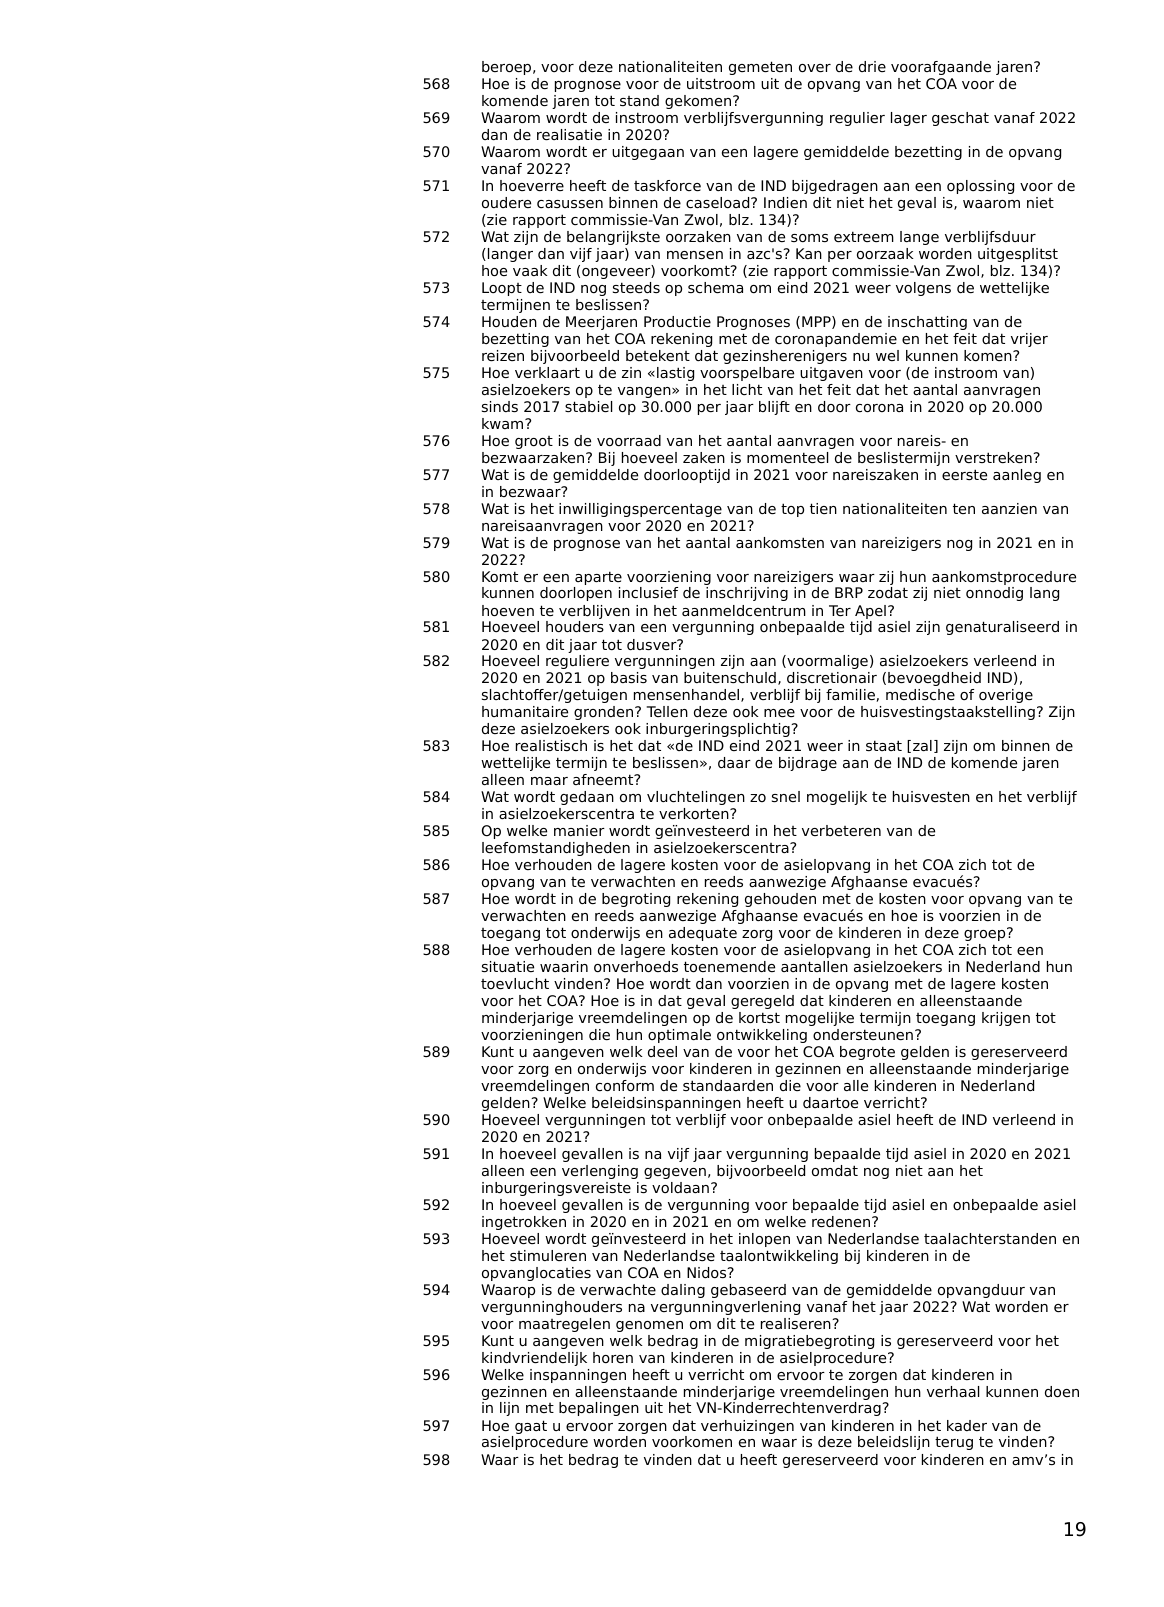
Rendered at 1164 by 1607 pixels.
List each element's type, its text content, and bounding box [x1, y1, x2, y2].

table_cell Wat is de gemiddelde doorlooptijd in 2021 voor nareiszaken in eerste aanleg en in bezwaar? [475, 467, 1087, 501]
table_cell Wat zijn de belangrijkste oorzaken van de soms extreem lange verblijfsduur (langer dan vijf jaar) van mensen in azc's? Kan per oorzaak worden uitgesplitst hoe vaak dit (ongeveer) voorkomt? (zie rapport commissie-Van Zwol, blz. 134)? [475, 229, 1087, 280]
table_cell 574 [422, 314, 475, 365]
table_cell 568 [422, 76, 475, 110]
table_cell Hoe verklaart u de zin «lastig voorspelbare uitgaven voor (de instroom van) asielzoekers op te vangen» in het licht van het feit dat het aantal aanvragen sinds 2017 stabiel op 30.000 per jaar blijft en door corona in 2020 op 20.000 kwam? [475, 365, 1087, 433]
table_cell Kunt u aangeven welk bedrag in de migratiebegroting is gereserveerd voor het kindvriendelijk horen van kinderen in de asielprocedure? [475, 1333, 1087, 1366]
table_cell 585 [422, 823, 475, 857]
table_cell 589 [422, 1044, 475, 1112]
table_cell 573 [422, 280, 475, 314]
table_cell Wat is de prognose van het aantal aankomsten van nareizigers nog in 2021 en in 2022? [475, 535, 1087, 568]
table_cell Komt er een aparte voorziening voor nareizigers waar zij hun aankomstprocedure kunnen doorlopen inclusief de inschrijving in de BRP zodat zij niet onnodig lang hoeven te verblijven in het aanmeldcentrum in Ter Apel? [475, 569, 1087, 619]
table_cell 594 [422, 1282, 475, 1332]
table_cell 583 [422, 738, 475, 789]
table_cell Hoe is de prognose voor de uitstroom uit de opvang van het COA voor de komende jaren tot stand gekomen? [475, 76, 1087, 110]
table_cell 575 [422, 365, 475, 433]
table_cell Welke inspanningen heeft u verricht om ervoor te zorgen dat kinderen in gezinnen en alleenstaande minderjarige vreemdelingen hun verhaal kunnen doen in lijn met bepalingen uit het VN-Kinderrechtenverdrag? [475, 1366, 1087, 1417]
table_cell Loopt de IND nog steeds op schema om eind 2021 weer volgens de wettelijke termijnen te beslissen? [475, 280, 1087, 314]
table_cell Hoe groot is de voorraad van het aantal aanvragen voor nareis- en bezwaarzaken? Bij hoeveel zaken is momenteel de beslistermijn verstreken? [475, 433, 1087, 467]
table_cell 596 [422, 1366, 475, 1417]
table_cell 586 [422, 857, 475, 891]
table_cell 590 [422, 1112, 475, 1146]
table_cell 587 [422, 891, 475, 942]
table_cell Waar is het bedrag te vinden dat u heeft gereserveerd voor kinderen en amv’s in [475, 1451, 1087, 1468]
table_cell [422, 59, 475, 76]
table_cell 569 [422, 110, 475, 144]
table_cell In hoeverre heeft de taskforce van de IND bijgedragen aan een oplossing voor de oudere casussen binnen de caseload? Indien dit niet het geval is, waarom niet (zie rapport commissie-Van Zwol, blz. 134)? [475, 178, 1087, 229]
table_cell 571 [422, 178, 475, 229]
table_cell Hoeveel vergunningen tot verblijf voor onbepaalde asiel heeft de IND verleend in 2020 en 2021? [475, 1112, 1087, 1146]
table_cell 578 [422, 501, 475, 534]
table_cell Wat wordt gedaan om vluchtelingen zo snel mogelijk te huisvesten en het verblijf in asielzoekerscentra te verkorten? [475, 789, 1087, 823]
table_cell Waarop is de verwachte daling gebaseerd van de gemiddelde opvangduur van vergunninghouders na vergunningverlening vanaf het jaar 2022? Wat worden er voor maatregelen genomen om dit te realiseren? [475, 1282, 1087, 1332]
table_cell Houden de Meerjaren Productie Prognoses (MPP) en de inschatting van de bezetting van het COA rekening met de coronapandemie en het feit dat vrijer reizen bijvoorbeeld betekent dat gezinsherenigers nu wel kunnen komen? [475, 314, 1087, 365]
table_cell Wat is het inwilligingspercentage van de top tien nationaliteiten ten aanzien van nareisaanvragen voor 2020 en 2021? [475, 501, 1087, 534]
table_cell 580 [422, 569, 475, 619]
table_cell 592 [422, 1197, 475, 1231]
table_cell 598 [422, 1451, 475, 1468]
table_cell 570 [422, 144, 475, 178]
table_cell In hoeveel gevallen is de vergunning voor bepaalde tijd asiel en onbepaalde asiel ingetrokken in 2020 en in 2021 en om welke redenen? [475, 1197, 1087, 1231]
table_cell 572 [422, 229, 475, 280]
table_cell Hoe realistisch is het dat «de IND eind 2021 weer in staat [zal] zijn om binnen de wettelijke termijn te beslissen», daar de bijdrage aan de IND de komende jaren alleen maar afneemt? [475, 738, 1087, 789]
table_cell 577 [422, 467, 475, 501]
table_cell Hoeveel wordt geïnvesteerd in het inlopen van Nederlandse taalachterstanden en het stimuleren van Nederlandse taalontwikkeling bij kinderen in de opvanglocaties van COA en Nidos? [475, 1231, 1087, 1282]
table_cell 584 [422, 789, 475, 823]
table_cell 591 [422, 1146, 475, 1197]
table_cell 597 [422, 1418, 475, 1451]
table_cell Kunt u aangeven welk deel van de voor het COA begrote gelden is gereserveerd voor zorg en onderwijs voor kinderen in gezinnen en alleenstaande minderjarige vreemdelingen conform de standaarden die voor alle kinderen in Nederland gelden? Welke beleidsinspanningen heeft u daartoe verricht? [475, 1044, 1087, 1112]
table_cell Hoeveel reguliere vergunningen zijn aan (voormalige) asielzoekers verleend in 2020 en 2021 op basis van buitenschuld, discretionair (bevoegdheid IND), slachtoffer/getuigen mensenhandel, verblijf bij familie, medische of overige humanitaire gronden? Tellen deze ook mee voor de huisvestingstaakstelling? Zijn deze asielzoekers ook inburgeringsplichtig? [475, 653, 1087, 738]
table_cell 582 [422, 653, 475, 738]
table_cell beroep, voor deze nationaliteiten gemeten over de drie voorafgaande jaren? [475, 59, 1087, 76]
table_cell Hoe gaat u ervoor zorgen dat verhuizingen van kinderen in het kader van de asielprocedure worden voorkomen en waar is deze beleidslijn terug te vinden? [475, 1418, 1087, 1451]
table_cell Hoe verhouden de lagere kosten voor de asielopvang in het COA zich tot een situatie waarin onverhoeds toenemende aantallen asielzoekers in Nederland hun toevlucht vinden? Hoe wordt dan voorzien in de opvang met de lagere kosten voor het COA? Hoe is in dat geval geregeld dat kinderen en alleenstaande minderjarige vreemdelingen op de kortst mogelijke termijn toegang krijgen tot voorzieningen die hun optimale ontwikkeling ondersteunen? [475, 942, 1087, 1044]
table_cell 581 [422, 619, 475, 653]
table_cell 588 [422, 942, 475, 1044]
table_cell Hoe verhouden de lagere kosten voor de asielopvang in het COA zich tot de opvang van te verwachten en reeds aanwezige Afghaanse evacués? [475, 857, 1087, 891]
table_cell 576 [422, 433, 475, 467]
table_cell Hoeveel houders van een vergunning onbepaalde tijd asiel zijn genaturaliseerd in 2020 en dit jaar tot dusver? [475, 619, 1087, 653]
table_cell 595 [422, 1333, 475, 1366]
table_cell Op welke manier wordt geïnvesteerd in het verbeteren van de leefomstandigheden in asielzoekerscentra? [475, 823, 1087, 857]
table_cell In hoeveel gevallen is na vijf jaar vergunning bepaalde tijd asiel in 2020 en 2021 alleen een verlenging gegeven, bijvoorbeeld omdat nog niet aan het inburgeringsvereiste is voldaan? [475, 1146, 1087, 1197]
table_cell Waarom wordt er uitgegaan van een lagere gemiddelde bezetting in de opvang vanaf 2022? [475, 144, 1087, 178]
table_cell 579 [422, 535, 475, 568]
table_cell 593 [422, 1231, 475, 1282]
table_cell Waarom wordt de instroom verblijfsvergunning regulier lager geschat vanaf 2022 dan de realisatie in 2020? [475, 110, 1087, 144]
table_cell Hoe wordt in de begroting rekening gehouden met de kosten voor opvang van te verwachten en reeds aanwezige Afghaanse evacués en hoe is voorzien in de toegang tot onderwijs en adequate zorg voor de kinderen in deze groep? [475, 891, 1087, 942]
